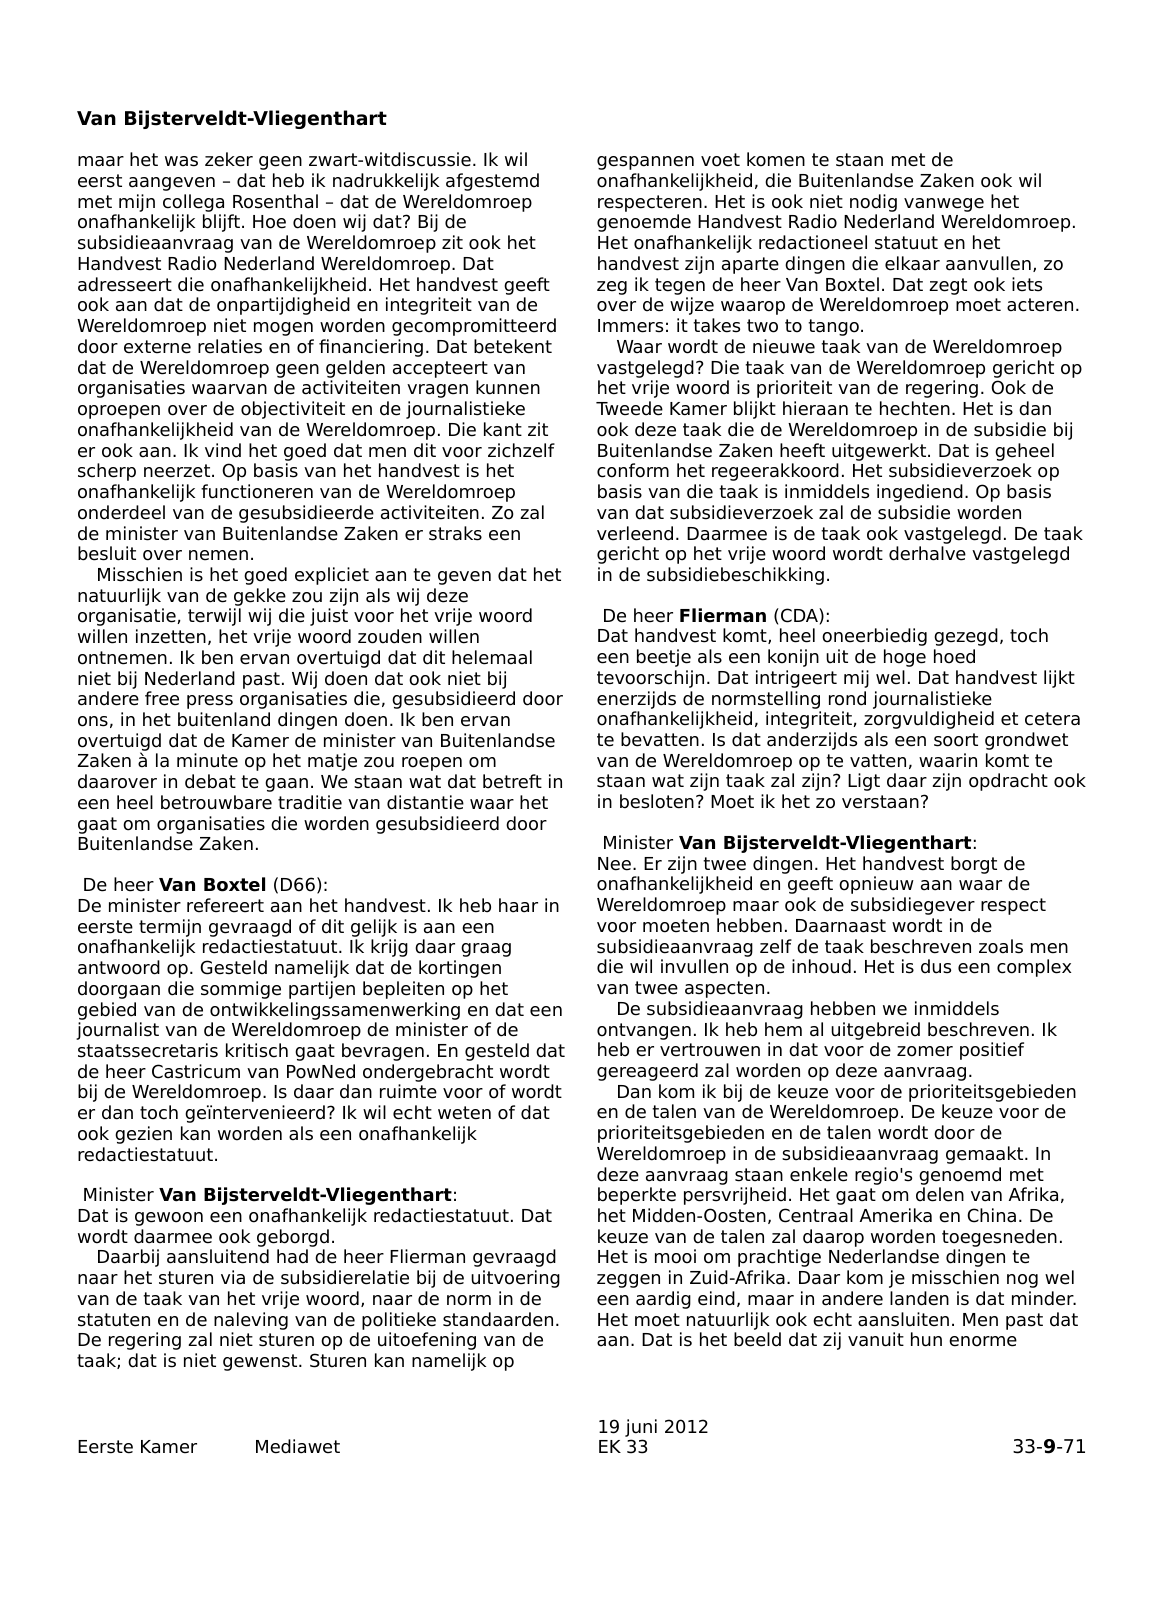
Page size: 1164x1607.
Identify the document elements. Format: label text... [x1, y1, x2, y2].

text Minister Van Bijsterveldt-Vliegenthart: [596, 833, 1087, 853]
text De minister refereert aan het handvest. Ik heb haar in eerste termijn gevraagd of dit gelijk is aan een onafhankelijk redactiestatuut. Ik krijg daar graag antwoord op. Gesteld namelijk dat de kortingen doorgaan die sommige partijen bepleiten op het gebied van de ontwikkelingssamenwerking en dat een journalist van de Wereldomroep de minister of de staatssecretaris kritisch gaat bevragen. En gesteld dat de heer Castricum van PowNed ondergebracht wordt bij de Wereldomroep. Is daar dan ruimte voor of wordt er dan toch geïntervenieerd? Ik wil echt weten of dat ook gezien kan worden als een onafhankelijk redactiestatuut. [77, 896, 567, 1165]
text Nee. Er zijn twee dingen. Het handvest borgt de onafhankelijkheid en geeft opnieuw aan waar de Wereldomroep maar ook de subsidiegever respect voor moeten hebben. Daarnaast wordt in de subsidieaanvraag zelf de taak beschreven zoals men die wil invullen op de inhoud. Het is dus een complex van twee aspecten. [596, 853, 1087, 999]
text Misschien is het goed expliciet aan te geven dat het natuurlijk van de gekke zou zijn als wij deze organisatie, terwijl wij die juist voor het vrije woord willen inzetten, het vrije woord zouden willen ontnemen. Ik ben ervan overtuigd dat dit helemaal niet bij Nederland past. Wij doen dat ook niet bij andere free press organisaties die, gesubsidieerd door ons, in het buitenland dingen doen. Ik ben ervan overtuigd dat de Kamer de minister van Buitenlandse Zaken à la minute op het matje zou roepen om daarover in debat te gaan. We staan wat dat betreft in een heel betrouwbare traditie van distantie waar het gaat om organisaties die worden gesubsidieerd door Buitenlandse Zaken. [77, 565, 567, 855]
text Dat handvest komt, heel oneerbiedig gezegd, toch een beetje als een konijn uit de hoge hoed tevoorschijn. Dat intrigeert mij wel. Dat handvest lijkt enerzijds de normstelling rond journalistieke onafhankelijkheid, integriteit, zorgvuldigheid et cetera te bevatten. Is dat anderzijds als een soort grondwet van de Wereldomroep op te vatten, waarin komt te staan wat zijn taak zal zijn? Ligt daar zijn opdracht ook in besloten? Moet ik het zo verstaan? [596, 626, 1087, 813]
text Dan kom ik bij de keuze voor de prioriteitsgebieden en de talen van de Wereldomroep. De keuze voor de prioriteitsgebieden en de talen wordt door de Wereldomroep in de subsidieaanvraag gemaakt. In deze aanvraag staan enkele regio's genoemd met beperkte persvrijheid. Het gaat om delen van Afrika, het Midden-Oosten, Centraal Amerika en China. De keuze van de talen zal daarop worden toegesneden. Het is mooi om prachtige Nederlandse dingen te zeggen in Zuid-Afrika. Daar kom je misschien nog wel een aardig eind, maar in andere landen is dat minder. Het moet natuurlijk ook echt aansluiten. Men past dat aan. Dat is het beeld dat zij vanuit hun enorme [596, 1082, 1087, 1351]
text De heer Van Boxtel (D66): [77, 875, 567, 896]
text De subsidieaanvraag hebben we inmiddels ontvangen. Ik heb hem al uitgebreid beschreven. Ik heb er vertrouwen in dat voor de zomer positief gereageerd zal worden op deze aanvraag. [596, 999, 1087, 1082]
text Dat is gewoon een onafhankelijk redactiestatuut. Dat wordt daarmee ook geborgd. [77, 1206, 567, 1247]
text Waar wordt de nieuwe taak van de Wereldomroep vastgelegd? Die taak van de Wereldomroep gericht op het vrije woord is prioriteit van de regering. Ook de Tweede Kamer blijkt hieraan te hechten. Het is dan ook deze taak die de Wereldomroep in de subsidie bij Buitenlandse Zaken heeft uitgewerkt. Dat is geheel conform het regeerakkoord. Het subsidieverzoek op basis van die taak is inmiddels ingediend. Op basis van dat subsidieverzoek zal de subsidie worden verleend. Daarmee is de taak ook vastgelegd. De taak gericht op het vrije woord wordt derhalve vastgelegd in de subsidiebeschikking. [596, 337, 1087, 586]
text gespannen voet komen te staan met de onafhankelijkheid, die Buitenlandse Zaken ook wil respecteren. Het is ook niet nodig vanwege het genoemde Handvest Radio Nederland Wereldomroep. Het onafhankelijk redactioneel statuut en het handvest zijn aparte dingen die elkaar aanvullen, zo zeg ik tegen de heer Van Boxtel. Dat zegt ook iets over de wijze waarop de Wereldomroep moet acteren. Immers: it takes two to tango. [596, 150, 1087, 337]
text Daarbij aansluitend had de heer Flierman gevraagd naar het sturen via de subsidierelatie bij de uitvoering van de taak van het vrije woord, naar de norm in de statuten en de naleving van de politieke standaarden. De regering zal niet sturen op de uitoefening van de taak; dat is niet gewenst. Sturen kan namelijk op [77, 1247, 567, 1372]
text Minister Van Bijsterveldt-Vliegenthart: [77, 1185, 567, 1206]
text De heer Flierman (CDA): [596, 606, 1087, 626]
text maar het was zeker geen zwart-witdiscussie. Ik wil eerst aangeven – dat heb ik nadrukkelijk afgestemd met mijn collega Rosenthal – dat de Wereldomroep onafhankelijk blijft. Hoe doen wij dat? Bij de subsidieaanvraag van de Wereldomroep zit ook het Handvest Radio Nederland Wereldomroep. Dat adresseert die onafhankelijkheid. Het handvest geeft ook aan dat de onpartijdigheid en integriteit van de Wereldomroep niet mogen worden gecompromitteerd door externe relaties en of financiering. Dat betekent dat de Wereldomroep geen gelden accepteert van organisaties waarvan de activiteiten vragen kunnen oproepen over de objectiviteit en de journalistieke onafhankelijkheid van de Wereldomroep. Die kant zit er ook aan. Ik vind het goed dat men dit voor zichzelf scherp neerzet. Op basis van het handvest is het onafhankelijk functioneren van de Wereldomroep onderdeel van de gesubsidieerde activiteiten. Zo zal de minister van Buitenlandse Zaken er straks een besluit over nemen. [77, 150, 567, 565]
